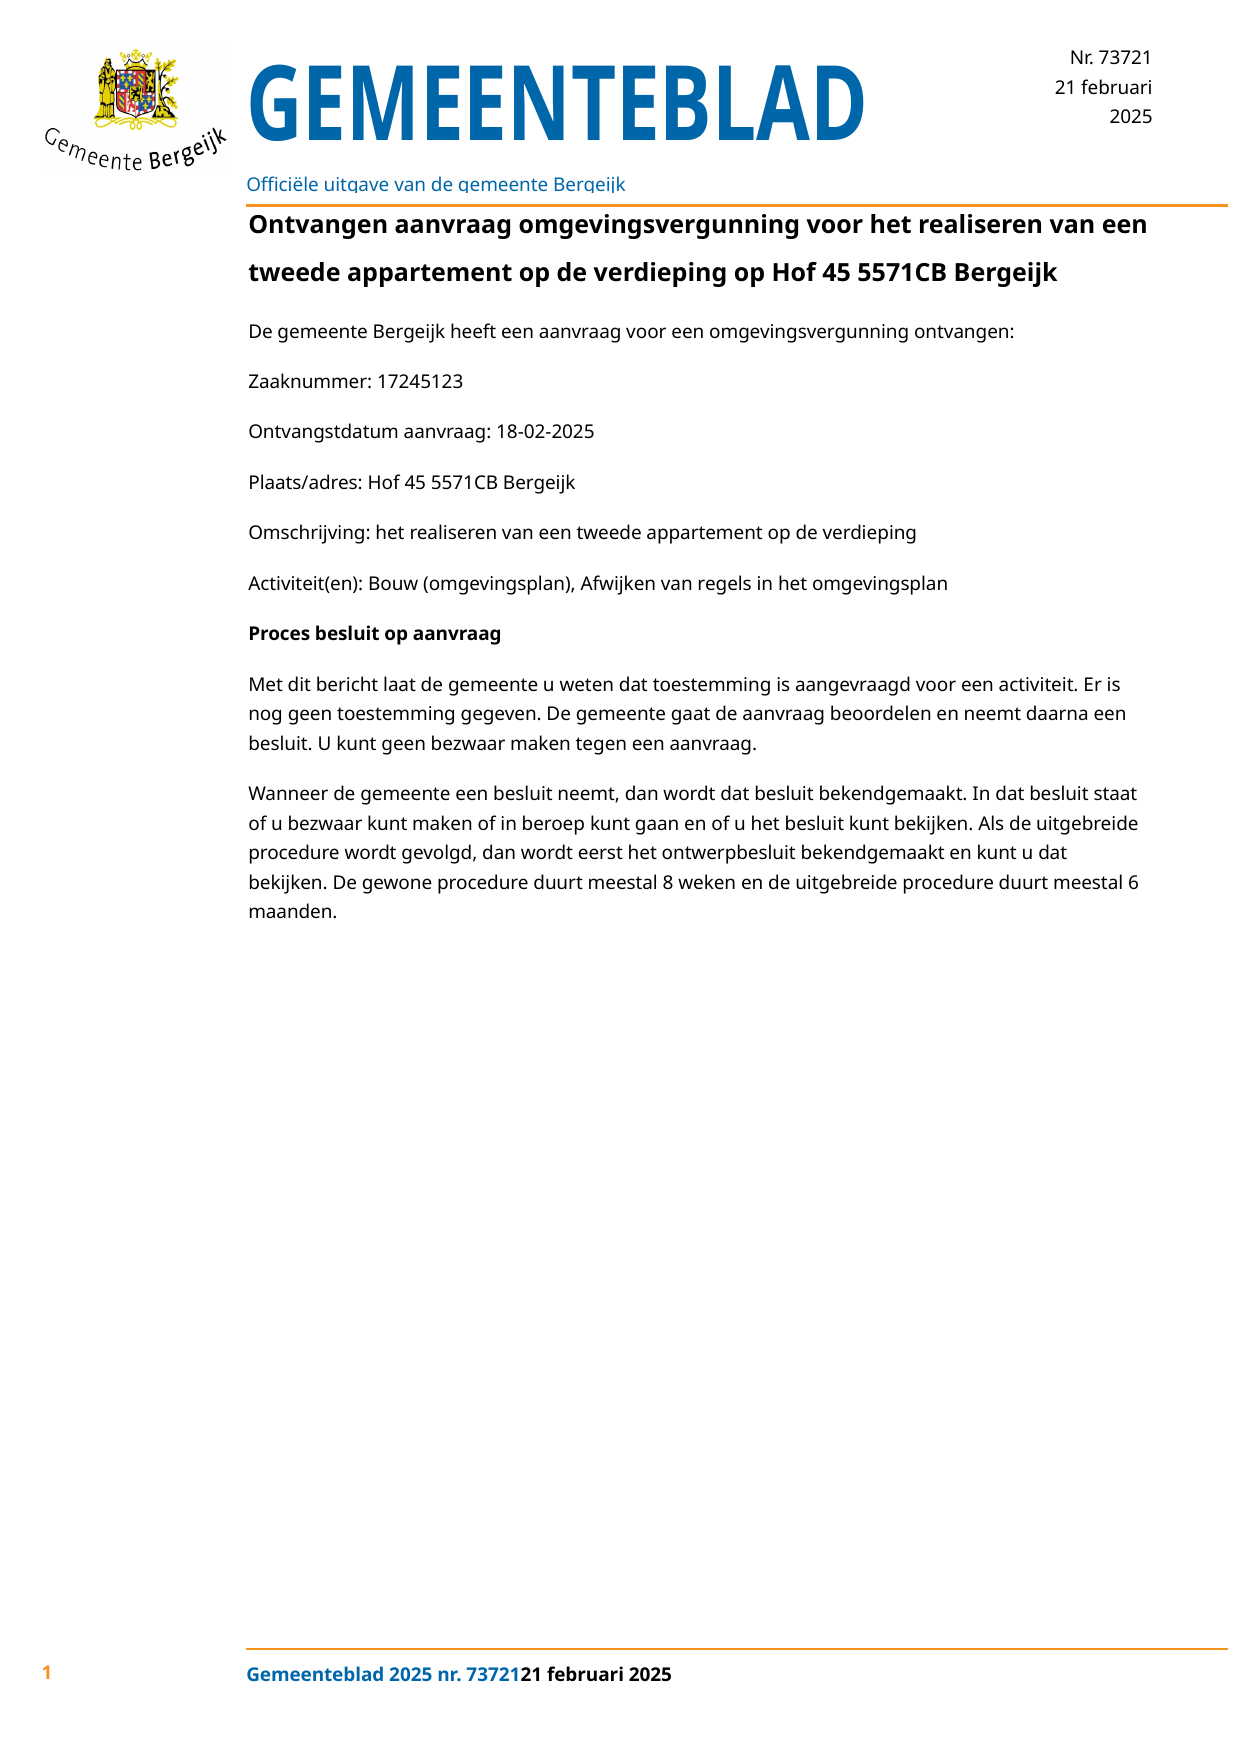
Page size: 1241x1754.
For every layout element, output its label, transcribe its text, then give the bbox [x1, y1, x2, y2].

text Wanneer de gemeente een besluit neemt, dan wordt dat besluit bekendgemaakt. In dat besluit staat of u bezwaar kunt maken of in beroep kunt gaan en of u het besluit kunt bekijken. Als de uitgebreide procedure wordt gevolgd, dan wordt eerst het ontwerpbesluit bekendgemaakt en kunt u dat bekijken. De gewone procedure duurt meestal 8 weken en de uitgebreide procedure duurt meestal 6 maanden. [248, 780, 1152, 924]
text Zaaknummer: 17245123 [248, 368, 1152, 394]
text Ontvangstdatum aanvraag: 18-02-2025 [248, 419, 1152, 444]
text Omschrijving: het realiseren van een tweede appartement op de verdieping [248, 519, 1152, 545]
text De gemeente Bergeijk heeft een aanvraag voor een omgevingsvergunning ontvangen: [248, 318, 1152, 344]
text Ontvangen aanvraag omgevingsvergunning voor het realiseren van een tweede appartement op de verdieping op Hof 45 5571CB Bergeijk [248, 207, 1152, 288]
text Met dit bericht laat de gemeente u weten dat toestemming is aangevraagd voor een activiteit. Er is nog geen toestemming gegeven. De gemeente gaat de aanvraag beoordelen en neemt daarna een besluit. U kunt geen bezwaar maken tegen een aanvraag. [248, 671, 1152, 756]
picture [41, 47, 231, 172]
text Plaats/adres: Hof 45 5571CB Bergeijk [248, 469, 1152, 495]
text Proces besluit op aanvraag [248, 620, 1152, 646]
text Activiteit(en): Bouw (omgevingsplan), Afwijken van regels in het omgevingsplan [248, 570, 1152, 596]
